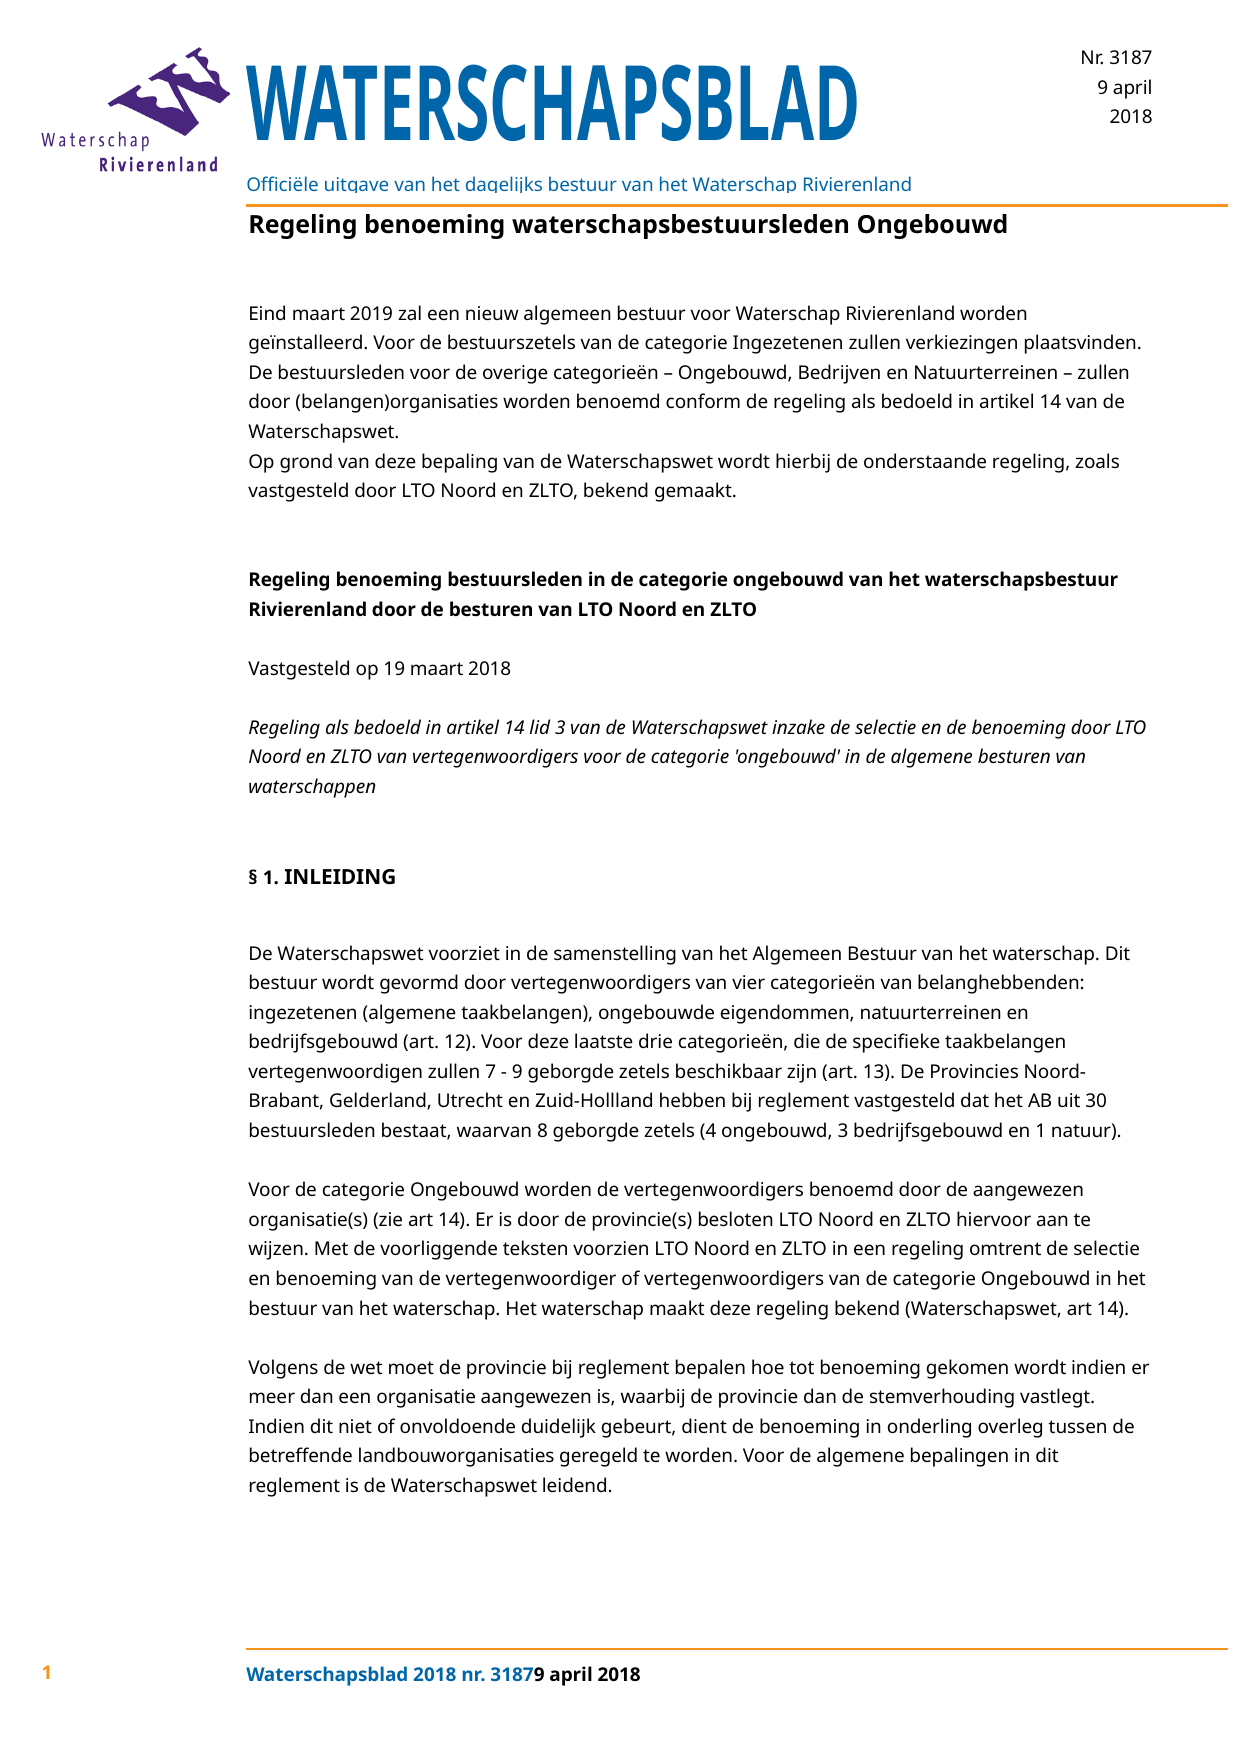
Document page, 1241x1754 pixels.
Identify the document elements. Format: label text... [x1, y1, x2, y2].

text § 1. INLEIDING [248, 862, 1152, 890]
text Regeling benoeming waterschapsbestuursleden Ongebouwd [248, 207, 1152, 241]
text De Waterschapswet voorziet in de samenstelling van het Algemeen Bestuur van het waterschap. Dit bestuur wordt gevormd door vertegenwoordigers van vier categorieën van belanghebbenden: ingezetenen (algemene taakbelangen), ongebouwde eigendommen, natuurterreinen en bedrijfsgebouwd (art. 12). Voor deze laatste drie categorieën, die de specifieke taakbelangen vertegenwoordigen zullen 7 - 9 geborgde zetels beschikbaar zijn (art. 13). De Provincies Noord-Brabant, Gelderland, Utrecht en Zuid-Hollland hebben bij reglement vastgesteld dat het AB uit 30 bestuursleden bestaat, waarvan 8 geborgde zetels (4 ongebouwd, 3 bedrijfsgebouwd en 1 natuur). [248, 940, 1152, 1143]
text Vastgesteld op 19 maart 2018 [248, 655, 1152, 681]
text Voor de categorie Ongebouwd worden de vertegenwoordigers benoemd door de aangewezen organisatie(s) (zie art 14). Er is door de provincie(s) besloten LTO Noord en ZLTO hiervoor aan te wijzen. Met de voorliggende teksten voorzien LTO Noord en ZLTO in een regeling omtrent de selectie en benoeming van de vertegenwoordiger of vertegenwoordigers van de categorie Ongebouwd in het bestuur van het waterschap. Het waterschap maakt deze regeling bekend (Waterschapswet, art 14). [248, 1176, 1152, 1320]
picture [41, 47, 231, 172]
text Op grond van deze bepaling van de Waterschapswet wordt hierbij de onderstaande regeling, zoals vastgesteld door LTO Noord en ZLTO, bekend gemaakt. [248, 448, 1152, 503]
text Volgens de wet moet de provincie bij reglement bepalen hoe tot benoeming gekomen wordt indien er meer dan een organisatie aangewezen is, waarbij de provincie dan de stemverhouding vastlegt. Indien dit niet of onvoldoende duidelijk gebeurt, dient de benoeming in onderling overleg tussen de betreffende landbouworganisaties geregeld te worden. Voor de algemene bepalingen in dit reglement is de Waterschapswet leidend. [248, 1354, 1152, 1498]
text Eind maart 2019 zal een nieuw algemeen bestuur voor Waterschap Rivierenland worden geïnstalleerd. Voor de bestuurszetels van de categorie Ingezetenen zullen verkiezingen plaatsvinden. De bestuursleden voor de overige categorieën – Ongebouwd, Bedrijven en Natuurterreinen – zullen door (belangen)organisaties worden benoemd conform de regeling als bedoeld in artikel 14 van de Waterschapswet. [248, 300, 1152, 444]
text Regeling als bedoeld in artikel 14 lid 3 van de Waterschapswet inzake de selectie en de benoeming door LTO Noord en ZLTO van vertegenwoordigers voor de categorie 'ongebouwd' in de algemene besturen van waterschappen [248, 714, 1152, 799]
text Regeling benoeming bestuursleden in de categorie ongebouwd van het waterschapsbestuur Rivierenland door de besturen van LTO Noord en ZLTO [248, 566, 1152, 621]
